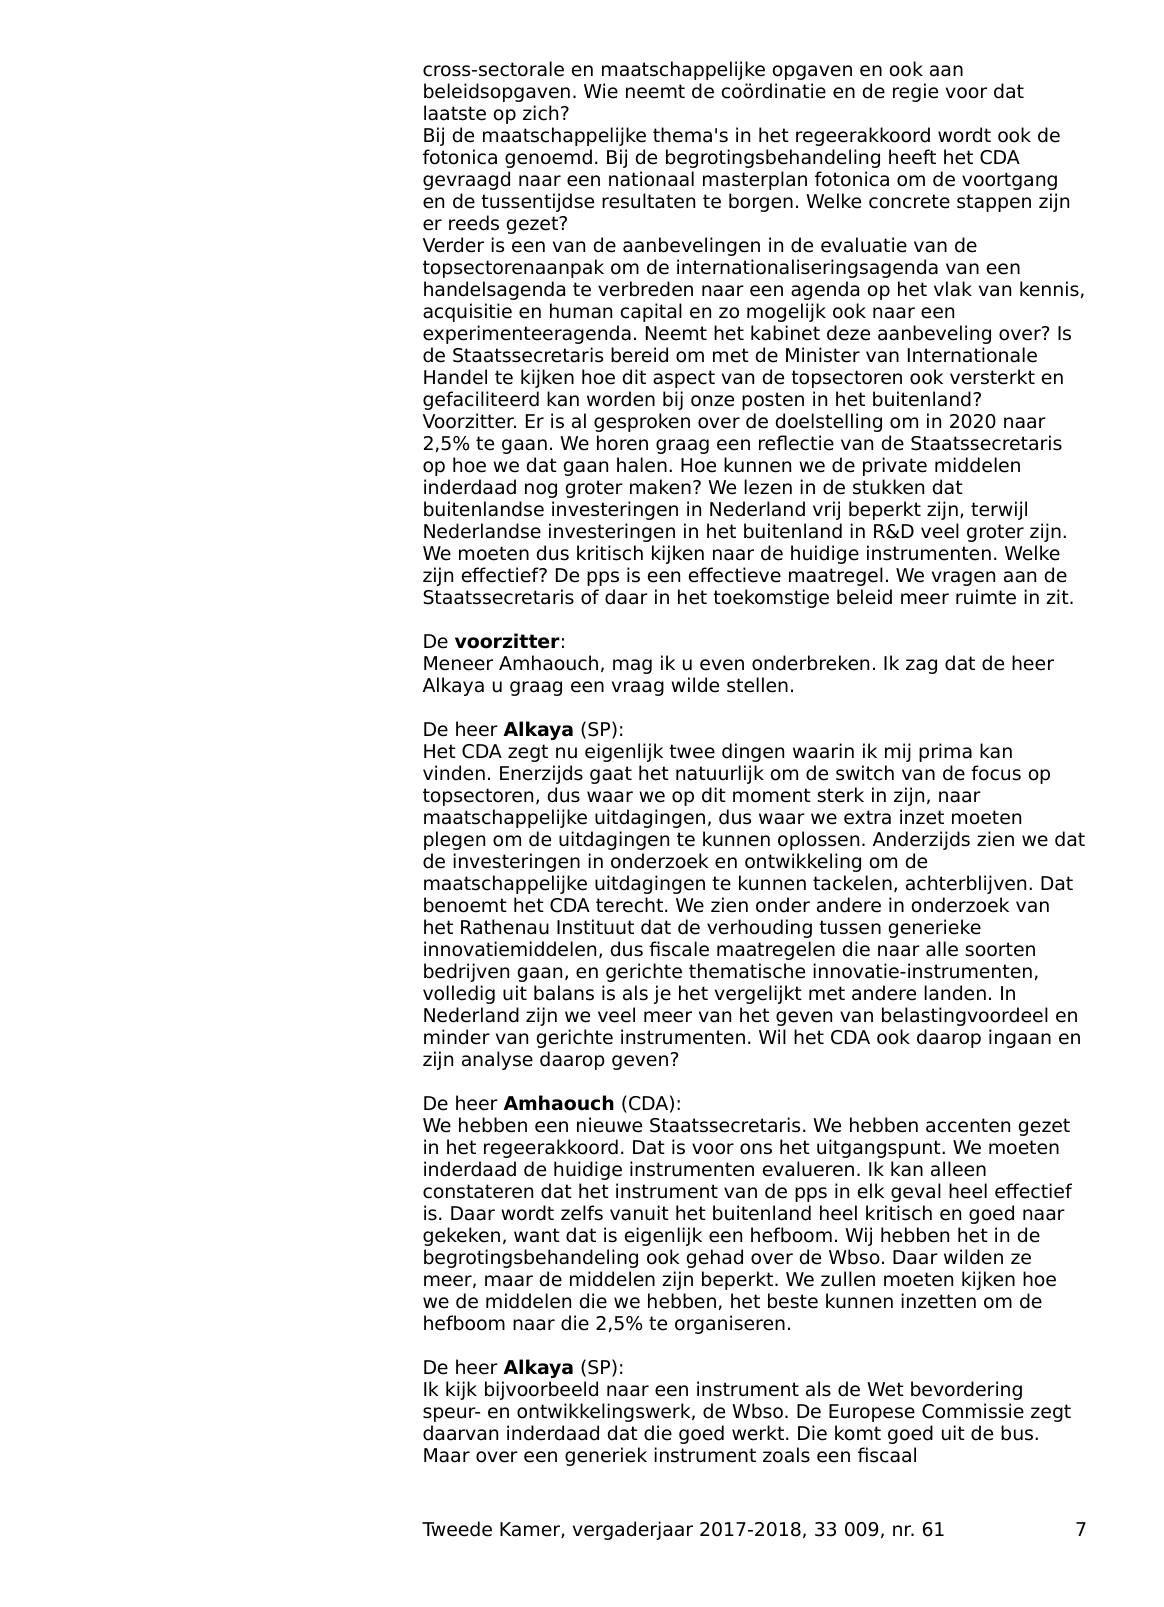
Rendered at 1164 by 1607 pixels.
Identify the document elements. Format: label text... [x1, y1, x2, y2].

text De voorzitter: [422, 631, 1087, 653]
text Verder is een van de aanbevelingen in de evaluatie van de topsectorenaanpak om de internationaliseringsagenda van een handelsagenda te verbreden naar een agenda op het vlak van kennis, acquisitie en human capital en zo mogelijk ook naar een experimenteeragenda. Neemt het kabinet deze aanbeveling over? Is de Staatssecretaris bereid om met de Minister van Internationale Handel te kijken hoe dit aspect van de topsectoren ook versterkt en gefaciliteerd kan worden bij onze posten in het buitenland? [422, 235, 1087, 411]
text Meneer Amhaouch, mag ik u even onderbreken. Ik zag dat de heer Alkaya u graag een vraag wilde stellen. [422, 653, 1087, 697]
text Het CDA zegt nu eigenlijk twee dingen waarin ik mij prima kan vinden. Enerzijds gaat het natuurlijk om de switch van de focus op topsectoren, dus waar we op dit moment sterk in zijn, naar maatschappelijke uitdagingen, dus waar we extra inzet moeten plegen om de uitdagingen te kunnen oplossen. Anderzijds zien we dat de investeringen in onderzoek en ontwikkeling om de maatschappelijke uitdagingen te kunnen tackelen, achterblijven. Dat benoemt het CDA terecht. We zien onder andere in onderzoek van het Rathenau Instituut dat de verhouding tussen generieke innovatiemiddelen, dus fiscale maatregelen die naar alle soorten bedrijven gaan, en gerichte thematische innovatie-instrumenten, volledig uit balans is als je het vergelijkt met andere landen. In Nederland zijn we veel meer van het geven van belastingvoordeel en minder van gerichte instrumenten. Wil het CDA ook daarop ingaan en zijn analyse daarop geven? [422, 741, 1087, 1071]
text Voorzitter. Er is al gesproken over de doelstelling om in 2020 naar 2,5% te gaan. We horen graag een reflectie van de Staatssecretaris op hoe we dat gaan halen. Hoe kunnen we de private middelen inderdaad nog groter maken? We lezen in de stukken dat buitenlandse investeringen in Nederland vrij beperkt zijn, terwijl Nederlandse investeringen in het buitenland in R&D veel groter zijn. We moeten dus kritisch kijken naar de huidige instrumenten. Welke zijn effectief? De pps is een effectieve maatregel. We vragen aan de Staatssecretaris of daar in het toekomstige beleid meer ruimte in zit. [422, 411, 1087, 608]
text Ik kijk bijvoorbeeld naar een instrument als de Wet bevordering speur- en ontwikkelingswerk, de Wbso. De Europese Commissie zegt daarvan inderdaad dat die goed werkt. Die komt goed uit de bus. Maar over een generiek instrument zoals een fiscaal [422, 1379, 1087, 1467]
text De heer Amhaouch (CDA): [422, 1093, 1087, 1115]
text We hebben een nieuwe Staatssecretaris. We hebben accenten gezet in het regeerakkoord. Dat is voor ons het uitgangspunt. We moeten inderdaad de huidige instrumenten evalueren. Ik kan alleen constateren dat het instrument van de pps in elk geval heel effectief is. Daar wordt zelfs vanuit het buitenland heel kritisch en goed naar gekeken, want dat is eigenlijk een hefboom. Wij hebben het in de begrotingsbehandeling ook gehad over de Wbso. Daar wilden ze meer, maar de middelen zijn beperkt. We zullen moeten kijken hoe we de middelen die we hebben, het beste kunnen inzetten om de hefboom naar die 2,5% te organiseren. [422, 1115, 1087, 1334]
text Bij de maatschappelijke thema's in het regeerakkoord wordt ook de fotonica genoemd. Bij de begrotingsbehandeling heeft het CDA gevraagd naar een nationaal masterplan fotonica om de voortgang en de tussentijdse resultaten te borgen. Welke concrete stappen zijn er reeds gezet? [422, 125, 1087, 235]
text De heer Alkaya (SP): [422, 719, 1087, 741]
text cross-sectorale en maatschappelijke opgaven en ook aan beleidsopgaven. Wie neemt de coördinatie en de regie voor dat laatste op zich? [422, 59, 1087, 125]
text De heer Alkaya (SP): [422, 1357, 1087, 1379]
